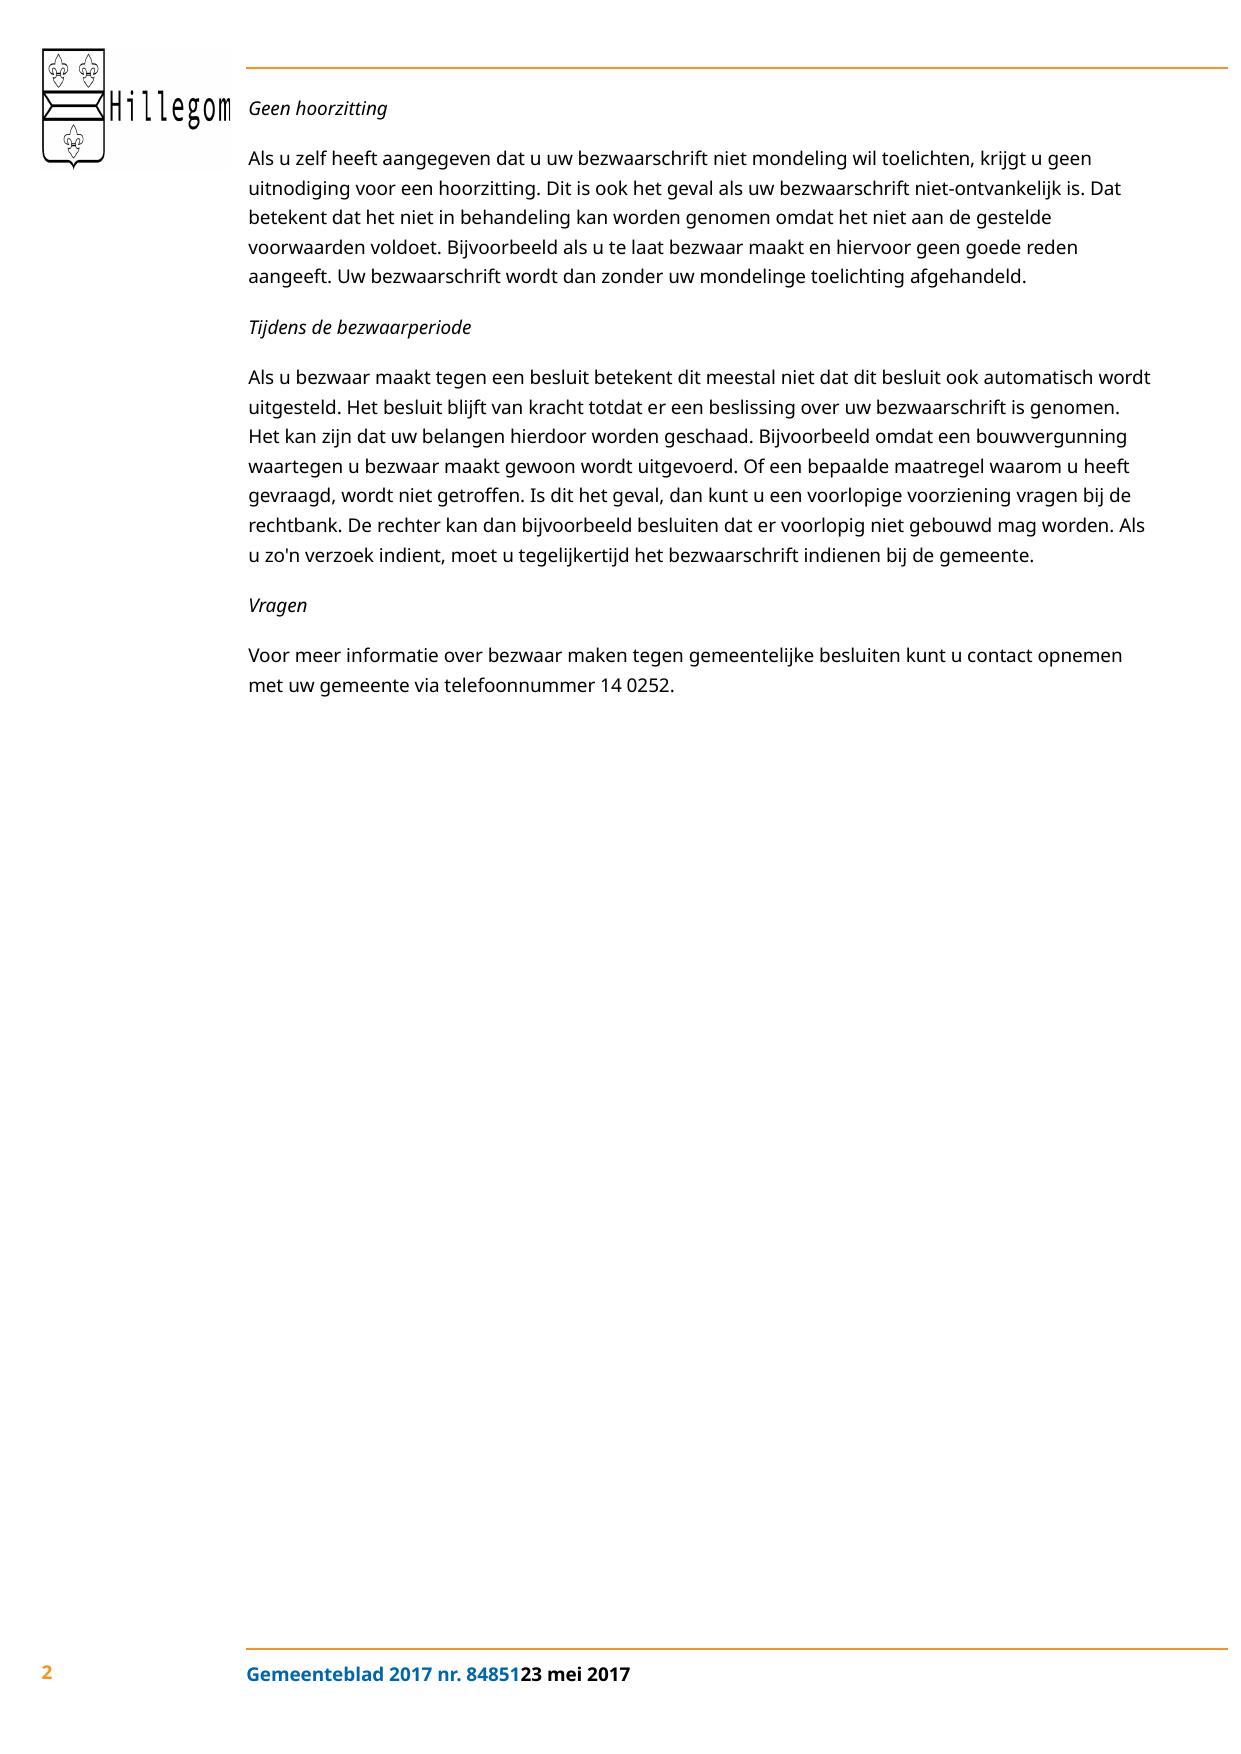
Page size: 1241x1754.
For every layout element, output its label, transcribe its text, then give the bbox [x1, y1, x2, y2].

picture [41, 47, 231, 172]
text Voor meer informatie over bezwaar maken tegen gemeentelijke besluiten kunt u contact opnemen met uw gemeente via telefoonnummer 14 0252. [248, 643, 1152, 698]
text Tijdens de bezwaarperiode [248, 314, 1152, 340]
text Geen hoorzitting [248, 95, 1152, 121]
text Als u bezwaar maakt tegen een besluit betekent dit meestal niet dat dit besluit ook automatisch wordt uitgesteld. Het besluit blijft van kracht totdat er een beslissing over uw bezwaarschrift is genomen. Het kan zijn dat uw belangen hierdoor worden geschaad. Bijvoorbeeld omdat een bouwvergunning waartegen u bezwaar maakt gewoon wordt uitgevoerd. Of een bepaalde maatregel waarom u heeft gevraagd, wordt niet getroffen. Is dit het geval, dan kunt u een voorlopige voorziening vragen bij de rechtbank. De rechter kan dan bijvoorbeeld besluiten dat er voorlopig niet gebouwd mag worden. Als u zo'n verzoek indient, moet u tegelijkertijd het bezwaarschrift indienen bij de gemeente. [248, 364, 1152, 568]
text Als u zelf heeft aangegeven dat u uw bezwaarschrift niet mondeling wil toelichten, krijgt u geen uitnodiging voor een hoorzitting. Dit is ook het geval als uw bezwaarschrift niet-ontvankelijk is. Dat betekent dat het niet in behandeling kan worden genomen omdat het niet aan de gestelde voorwaarden voldoet. Bijvoorbeeld als u te laat bezwaar maakt en hiervoor geen goede reden aangeeft. Uw bezwaarschrift wordt dan zonder uw mondelinge toelichting afgehandeld. [248, 145, 1152, 289]
text Vragen [248, 592, 1152, 618]
